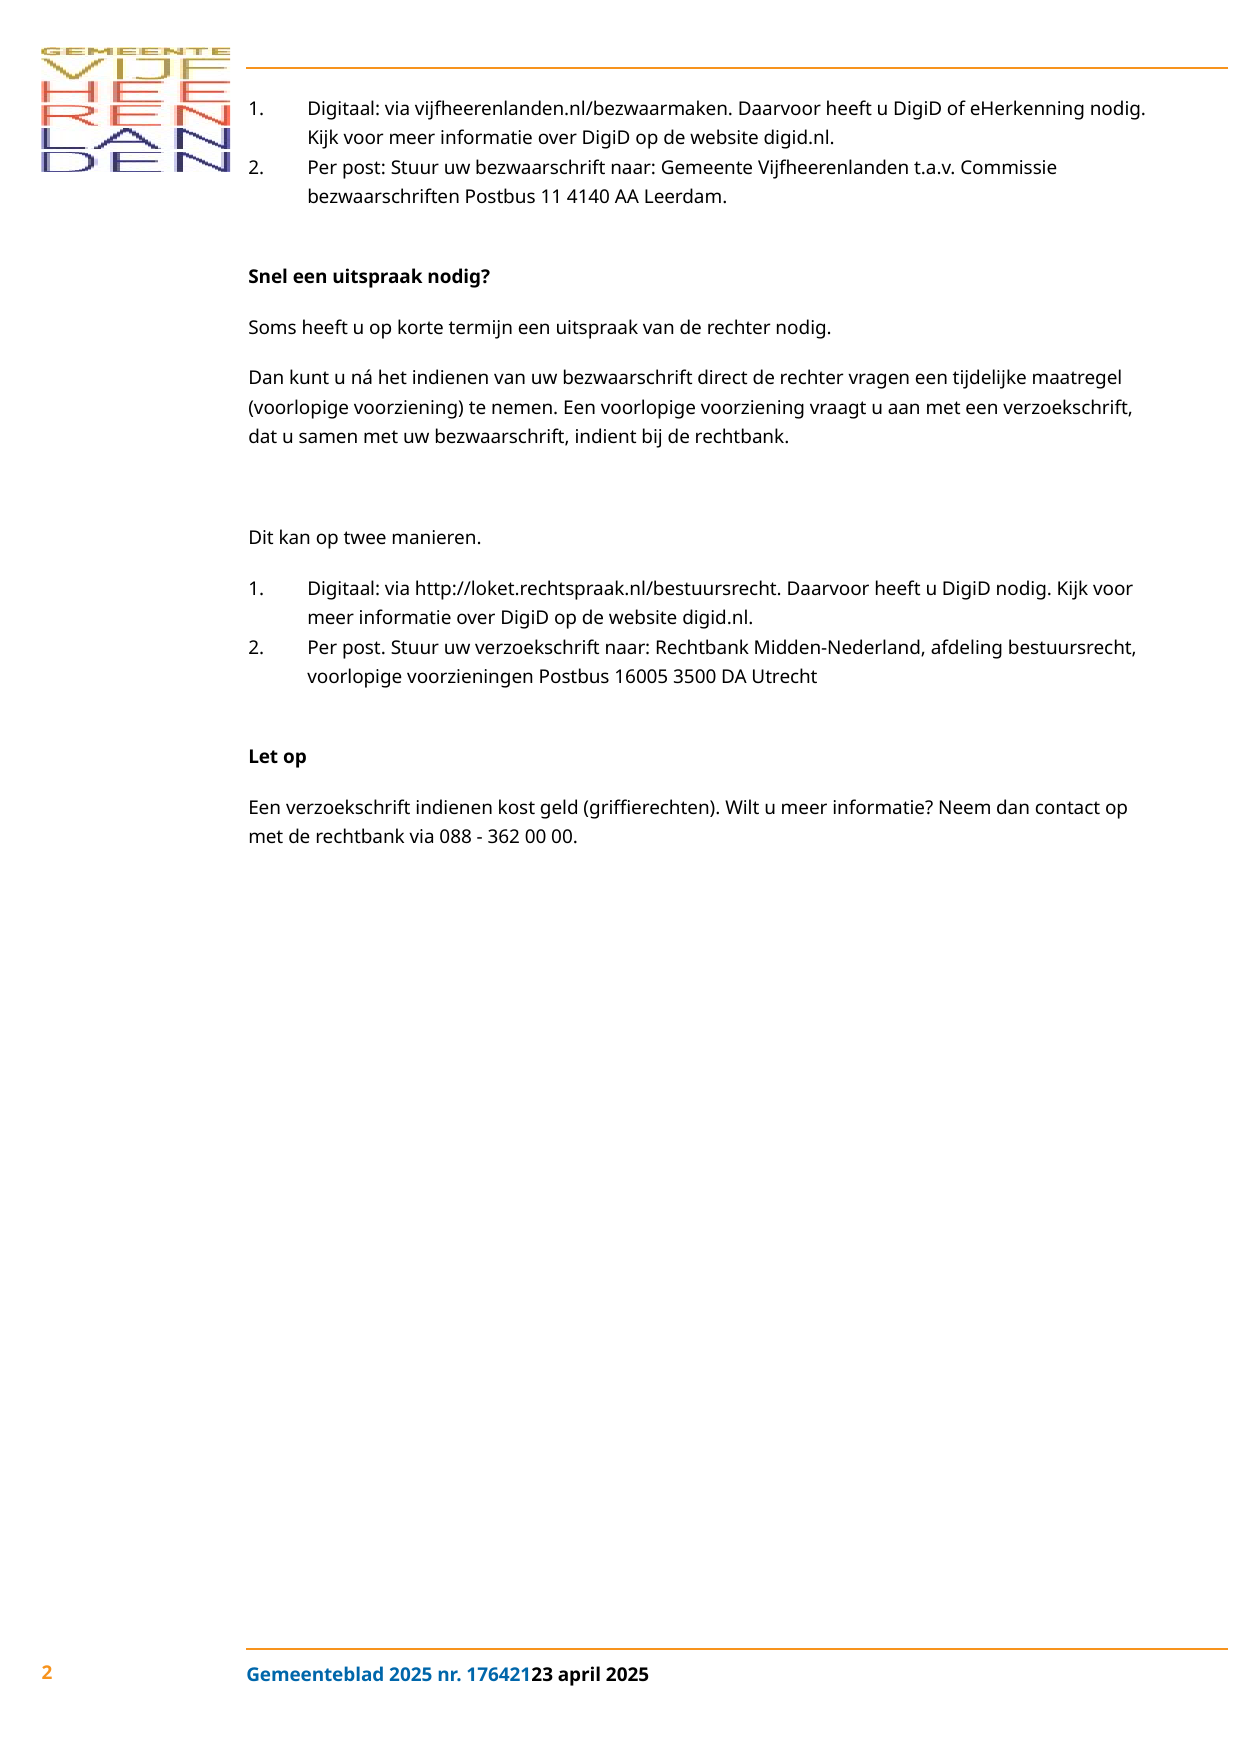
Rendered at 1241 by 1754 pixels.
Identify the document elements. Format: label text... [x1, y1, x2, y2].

list Digitaal: via http://loket.rechtspraak.nl/bestuursrecht. Daarvoor heeft u DigiD nodig. Kijk voor meer informatie over DigiD op de website digid.nl. [248, 575, 1152, 630]
list Per post. Stuur uw verzoekschrift naar: Rechtbank Midden-Nederland, afdeling bestuursrecht, voorlopige voorzieningen Postbus 16005 3500 DA Utrecht [248, 634, 1152, 689]
picture [41, 47, 231, 172]
text Snel een uitspraak nodig? [248, 263, 1152, 289]
text Let op [248, 743, 1152, 769]
text Een verzoekschrift indienen kost geld (griffierechten). Wilt u meer informatie? Neem dan contact op met de rechtbank via 088 - 362 00 00. [248, 794, 1152, 849]
text Dit kan op twee manieren. [248, 524, 1152, 550]
list Per post: Stuur uw bezwaarschrift naar: Gemeente Vijfheerenlanden t.a.v. Commissie bezwaarschriften Postbus 11 4140 AA Leerdam. [248, 154, 1152, 209]
list Digitaal: via vijfheerenlanden.nl/bezwaarmaken. Daarvoor heeft u DigiD of eHerkenning nodig. Kijk voor meer informatie over DigiD op de website digid.nl. [248, 95, 1152, 150]
text Dan kunt u ná het indienen van uw bezwaarschrift direct de rechter vragen een tijdelijke maatregel (voorlopige voorziening) te nemen. Een voorlopige voorziening vraagt u aan met een verzoekschrift, dat u samen met uw bezwaarschrift, indient bij de rechtbank. [248, 364, 1152, 449]
text Soms heeft u op korte termijn een uitspraak van de rechter nodig. [248, 314, 1152, 340]
